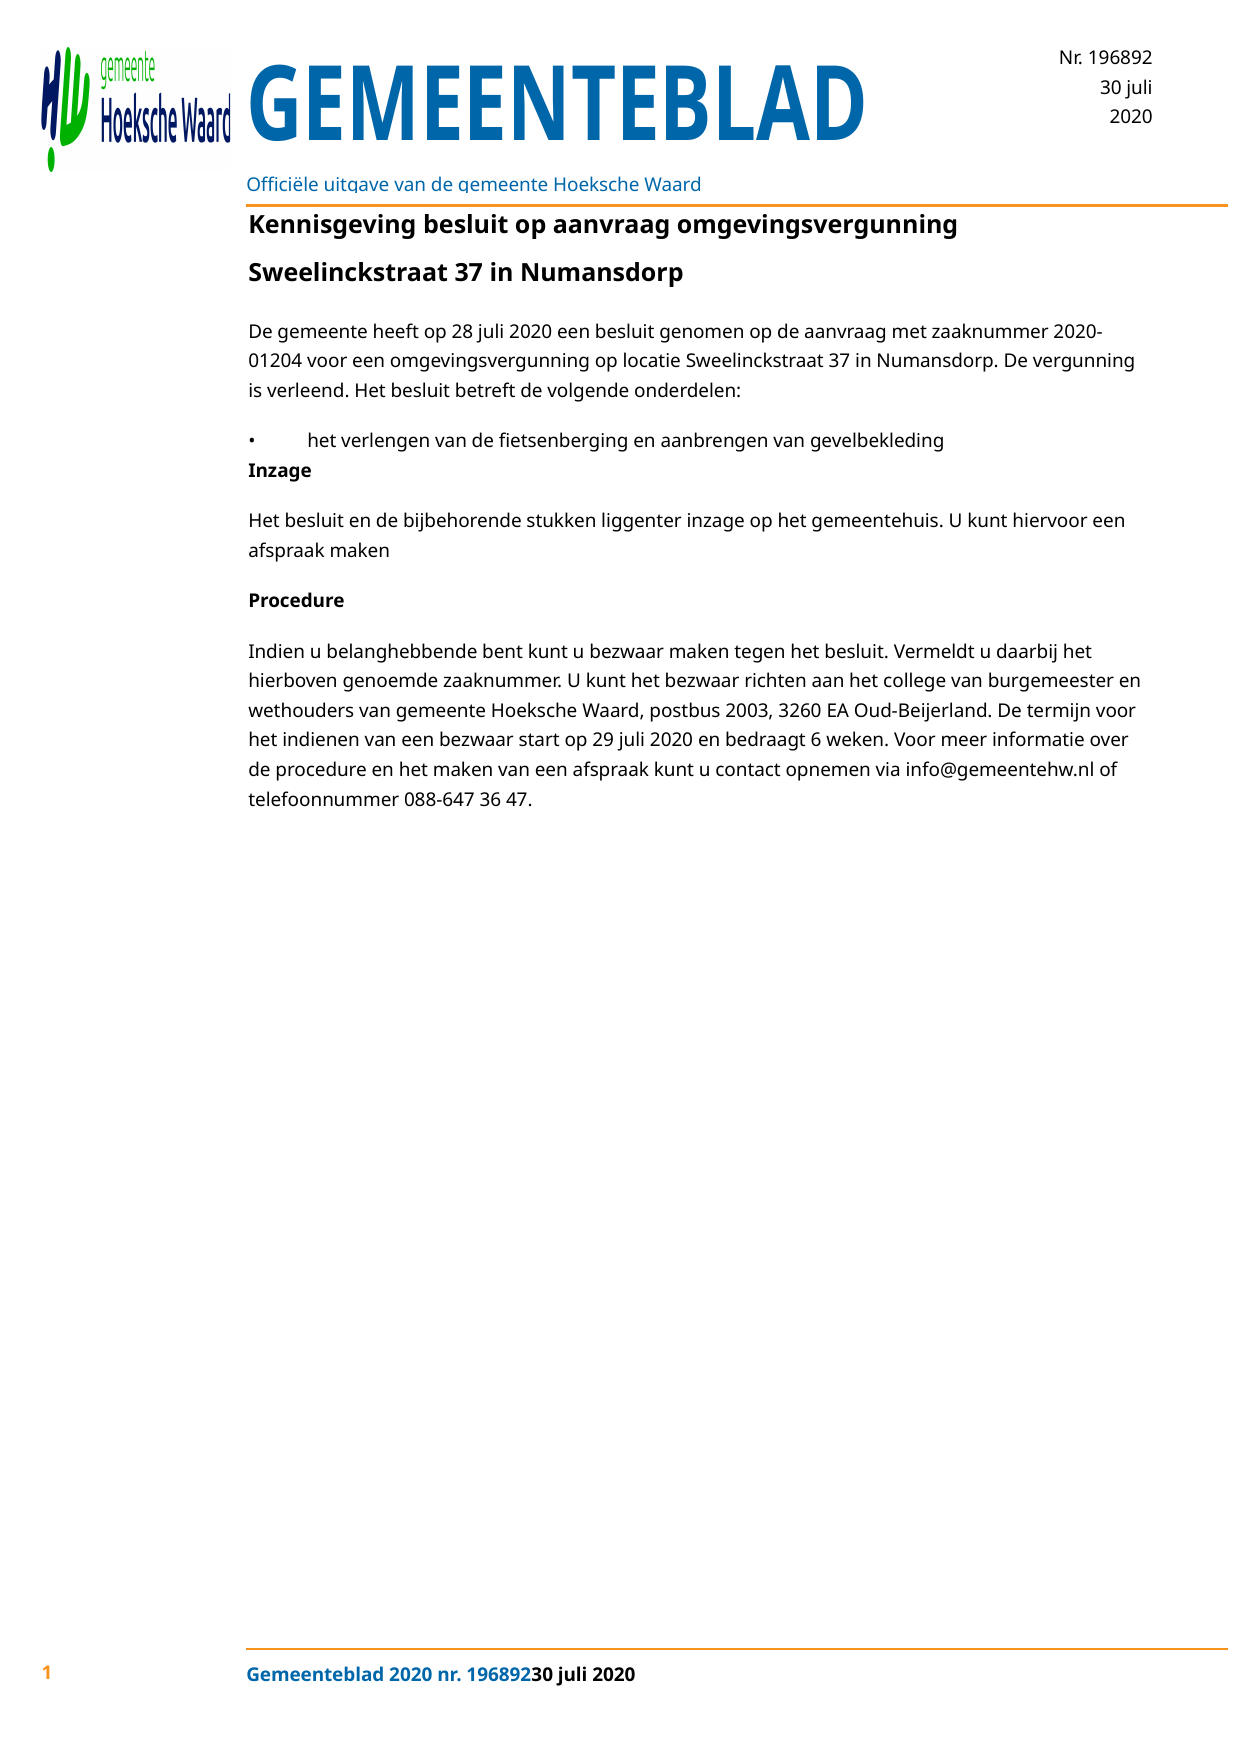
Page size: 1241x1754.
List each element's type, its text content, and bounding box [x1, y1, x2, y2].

picture [41, 47, 231, 172]
list het verlengen van de fietsenberging en aanbrengen van gevelbekleding [248, 427, 1152, 453]
text Indien u belanghebbende bent kunt u bezwaar maken tegen het besluit. Vermeldt u daarbij het hierboven genoemde zaaknummer. U kunt het bezwaar richten aan het college van burgemeester en wethouders van gemeente Hoeksche Waard, postbus 2003, 3260 EA Oud-Beijerland. De termijn voor het indienen van een bezwaar start op 29 juli 2020 en bedraagt 6 weken. Voor meer informatie over de procedure en het maken van een afspraak kunt u contact opnemen via info@gemeentehw.nl of telefoonnummer 088-647 36 47. [248, 638, 1152, 812]
text Kennisgeving besluit op aanvraag omgevingsvergunning Sweelinckstraat 37 in Numansdorp [248, 207, 1152, 288]
text Inzage [248, 457, 1152, 483]
text Procedure [248, 587, 1152, 613]
text De gemeente heeft op 28 juli 2020 een besluit genomen op de aanvraag met zaaknummer 2020-01204 voor een omgevingsvergunning op locatie Sweelinckstraat 37 in Numansdorp. De vergunning is verleend. Het besluit betreft de volgende onderdelen: [248, 318, 1152, 403]
text Het besluit en de bijbehorende stukken liggenter inzage op het gemeentehuis. U kunt hiervoor een afspraak maken [248, 507, 1152, 563]
